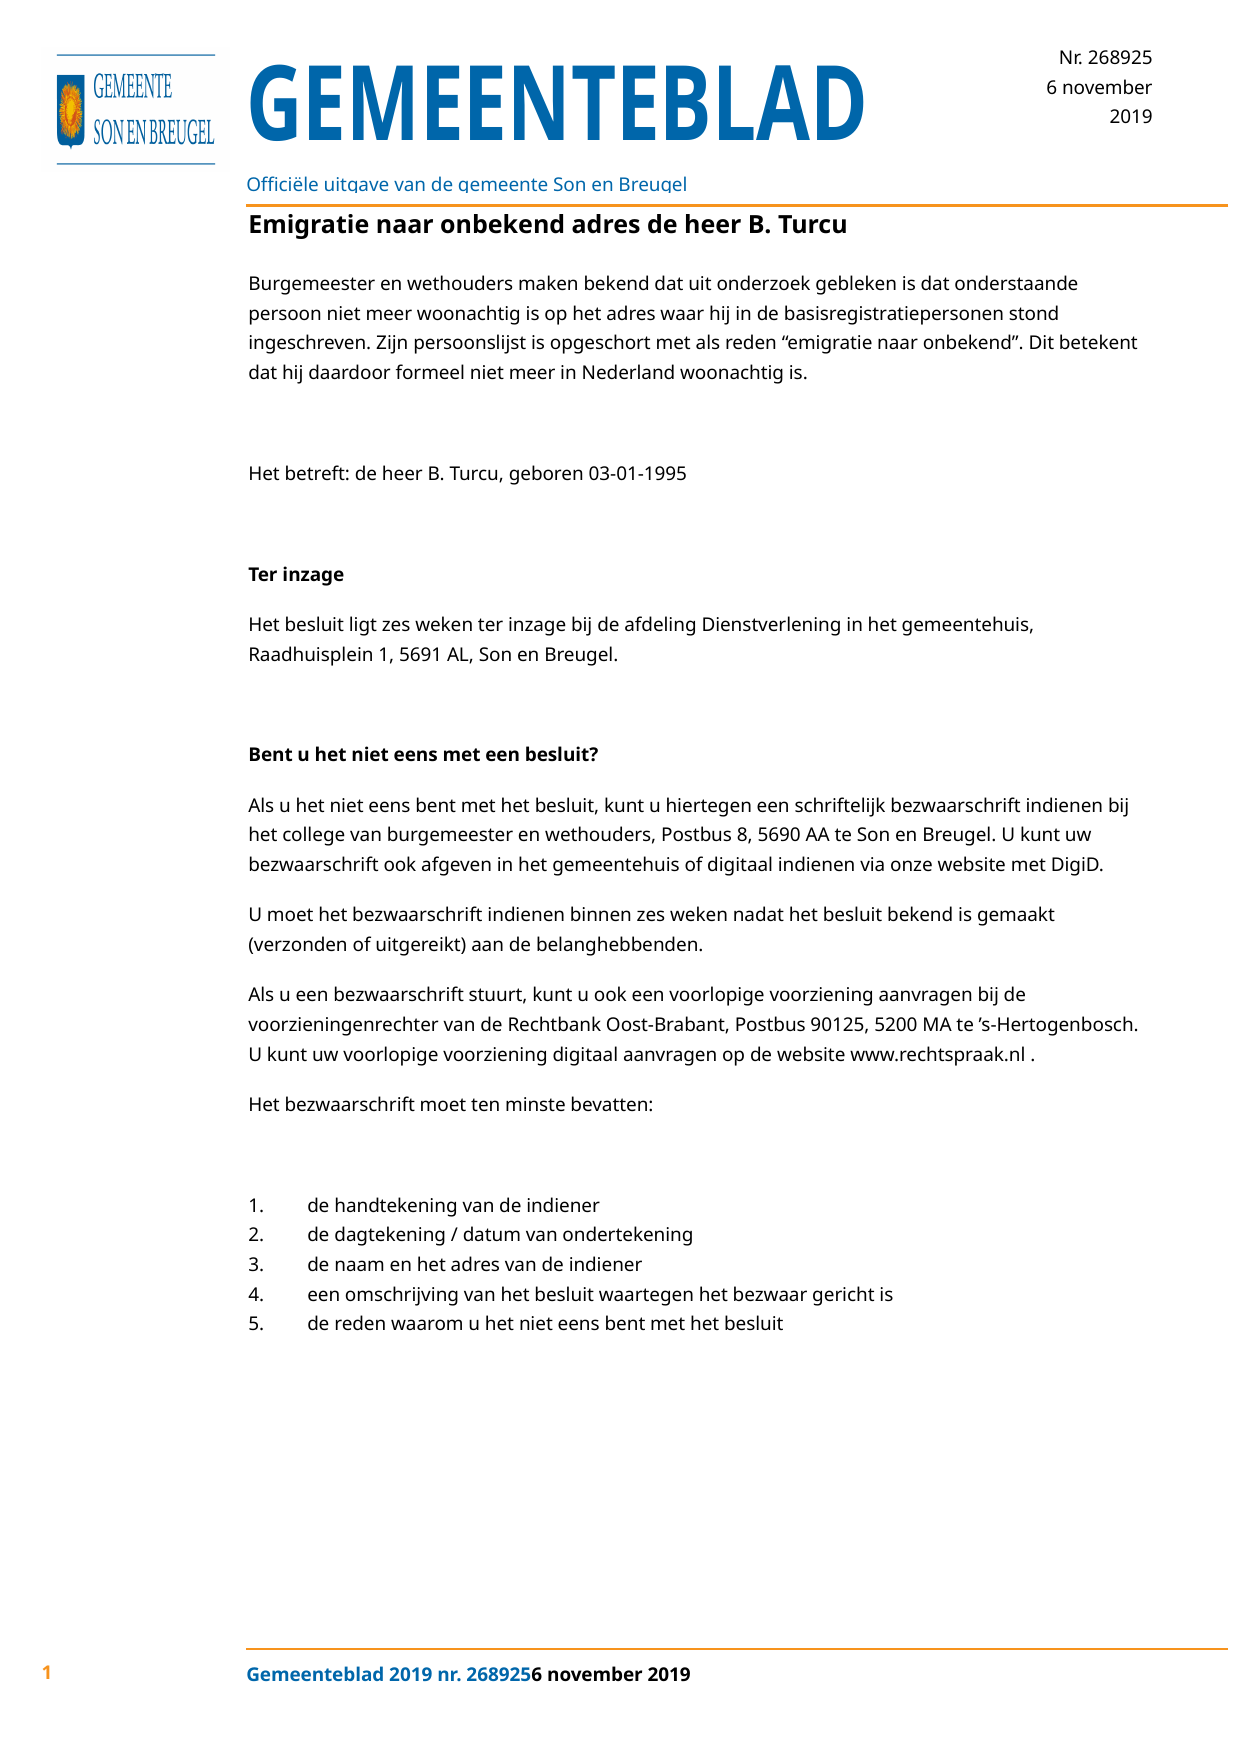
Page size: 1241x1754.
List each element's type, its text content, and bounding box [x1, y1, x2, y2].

text Als u een bezwaarschrift stuurt, kunt u ook een voorlopige voorziening aanvragen bij de voorzieningenrechter van de Rechtbank Oost-Brabant, Postbus 90125, 5200 MA te ’s-Hertogenbosch. U kunt uw voorlopige voorziening digitaal aanvragen op de website www.rechtspraak.nl . [248, 982, 1152, 1066]
text Burgemeester en wethouders maken bekend dat uit onderzoek gebleken is dat onderstaande persoon niet meer woonachtig is op het adres waar hij in de basisregistratiepersonen stond ingeschreven. Zijn persoonslijst is opgeschort met als reden “emigratie naar onbekend”. Dit betekent dat hij daardoor formeel niet meer in Nederland woonachtig is. [248, 270, 1152, 385]
text Het bezwaarschrift moet ten minste bevatten: [248, 1091, 1152, 1117]
list een omschrijving van het besluit waartegen het bezwaar gericht is [248, 1281, 1152, 1306]
list de dagtekening / datum van ondertekening [248, 1222, 1152, 1247]
list de naam en het adres van de indiener [248, 1251, 1152, 1277]
text Het betreft: de heer B. Turcu, geboren 03-01-1995 [248, 460, 1152, 486]
text Bent u het niet eens met een besluit? [248, 742, 1152, 767]
picture [41, 47, 231, 172]
text U moet het bezwaarschrift indienen binnen zes weken nadat het besluit bekend is gemaakt (verzonden of uitgereikt) aan de belanghebbenden. [248, 902, 1152, 957]
text Als u het niet eens bent met het besluit, kunt u hiertegen een schriftelijk bezwaarschrift indienen bij het college van burgemeester en wethouders, Postbus 8, 5690 AA te Son en Breugel. U kunt uw bezwaarschrift ook afgeven in het gemeentehuis of digitaal indienen via onze website met DigiD. [248, 792, 1152, 877]
text Emigratie naar onbekend adres de heer B. Turcu [248, 207, 1152, 241]
list de reden waarom u het niet eens bent met het besluit [248, 1310, 1152, 1336]
text Ter inzage [248, 561, 1152, 586]
list de handtekening van de indiener [248, 1192, 1152, 1218]
text Het besluit ligt zes weken ter inzage bij de afdeling Dienstverlening in het gemeentehuis, Raadhuisplein 1, 5691 AL, Son en Breugel. [248, 611, 1152, 666]
